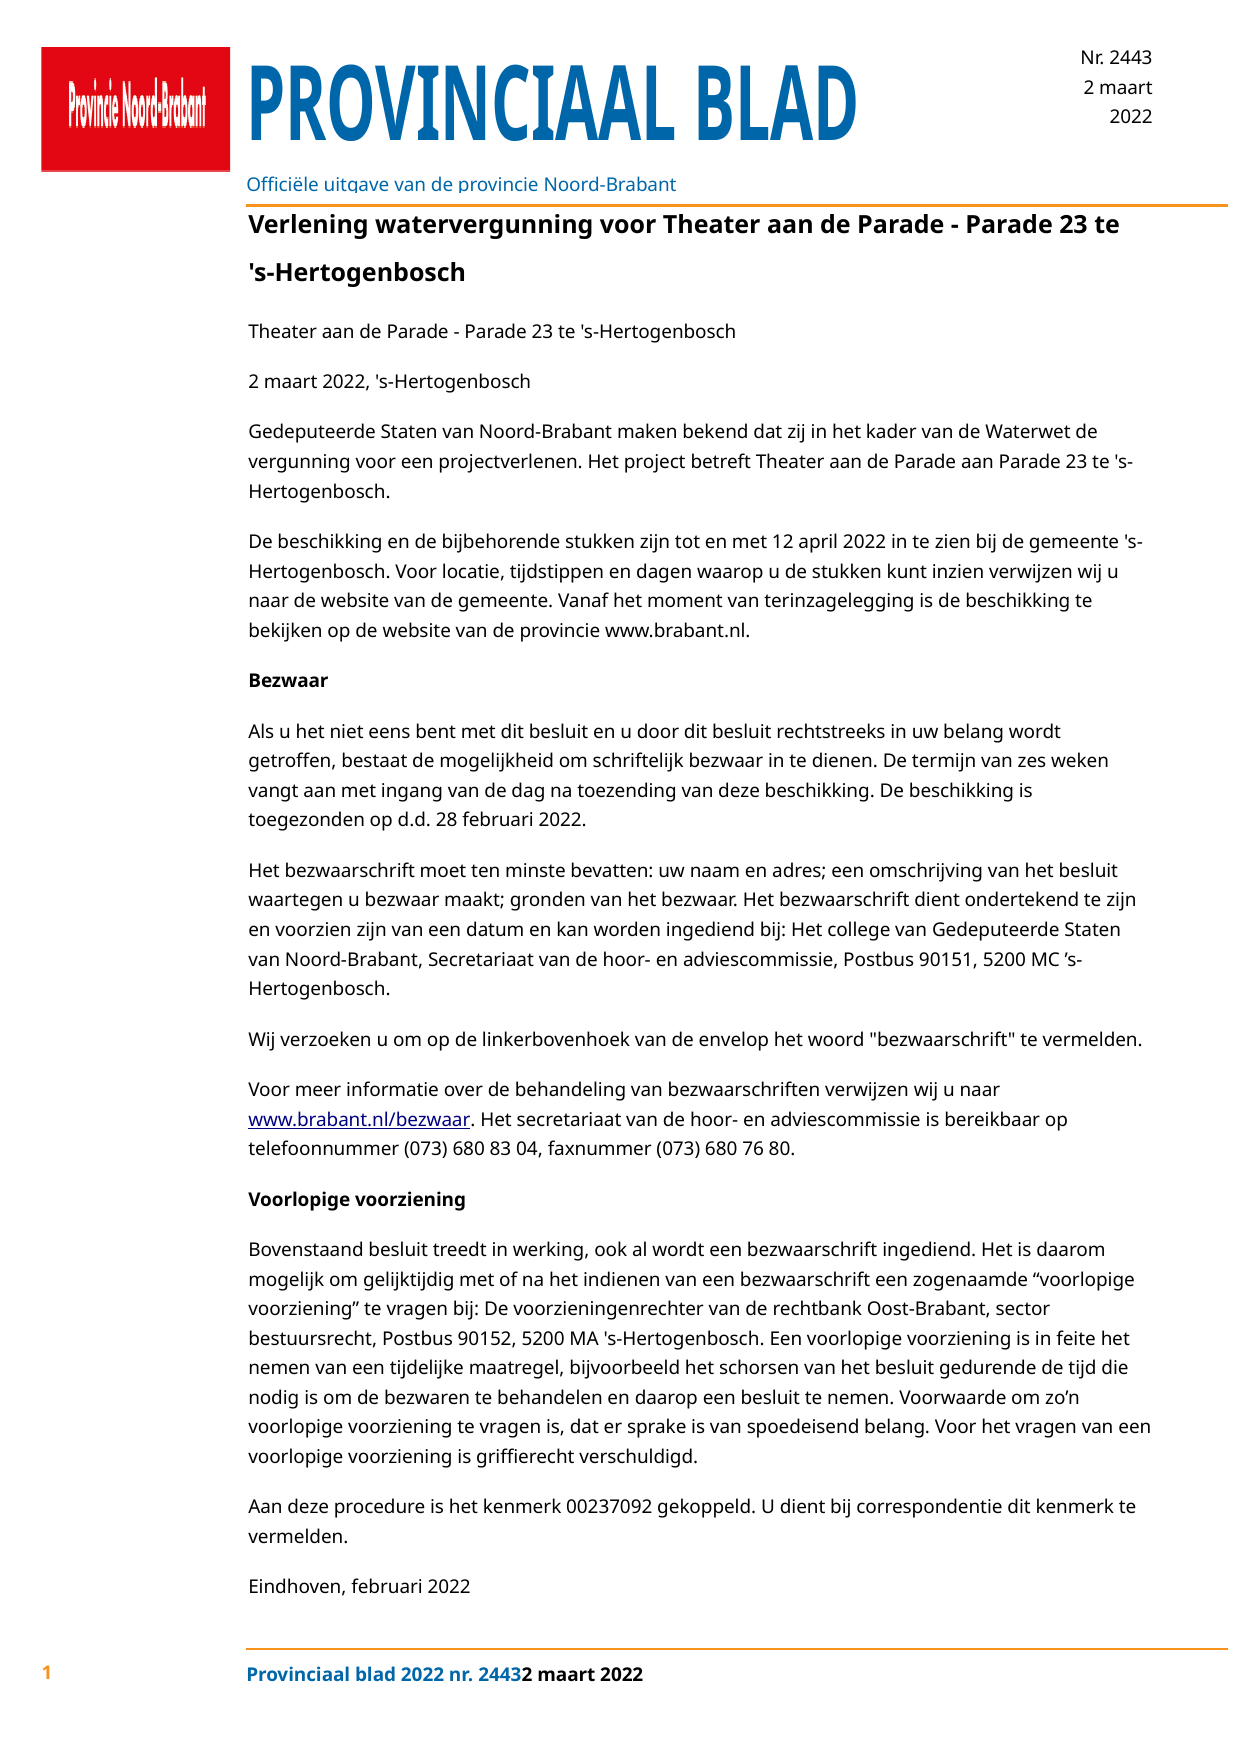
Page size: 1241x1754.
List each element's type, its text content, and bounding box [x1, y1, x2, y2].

text Als u het niet eens bent met dit besluit en u door dit besluit rechtstreeks in uw belang wordt getroffen, bestaat de mogelijkheid om schriftelijk bezwaar in te dienen. De termijn van zes weken vangt aan met ingang van de dag na toezending van deze beschikking. De beschikking is toegezonden op d.d. 28 februari 2022. [248, 718, 1152, 832]
text Aan deze procedure is het kenmerk 00237092 gekoppeld. U dient bij correspondentie dit kenmerk te vermelden. [248, 1494, 1152, 1549]
text 2 maart 2022, 's-Hertogenbosch [248, 368, 1152, 394]
picture [41, 47, 231, 172]
text Bezwaar [248, 667, 1152, 693]
text Voorlopige voorziening [248, 1186, 1152, 1212]
text Eindhoven, februari 2022 [248, 1574, 1152, 1599]
text Wij verzoeken u om op de linkerbovenhoek van de envelop het woord "bezwaarschrift" te vermelden. [248, 1026, 1152, 1052]
text Het bezwaarschrift moet ten minste bevatten: uw naam en adres; een omschrijving van het besluit waartegen u bezwaar maakt; gronden van het bezwaar. Het bezwaarschrift dient ondertekend te zijn en voorzien zijn van een datum en kan worden ingediend bij: Het college van Gedeputeerde Staten van Noord-Brabant, Secretariaat van de hoor- en adviescommissie, Postbus 90151, 5200 MC ’s-Hertogenbosch. [248, 857, 1152, 1001]
text De beschikking en de bijbehorende stukken zijn tot en met 12 april 2022 in te zien bij de gemeente 's-Hertogenbosch. Voor locatie, tijdstippen en dagen waarop u de stukken kunt inzien verwijzen wij u naar de website van de gemeente. Vanaf het moment van terinzagelegging is de beschikking te bekijken op de website van de provincie www.brabant.nl. [248, 528, 1152, 643]
text Verlening watervergunning voor Theater aan de Parade - Parade 23 te 's-Hertogenbosch [248, 207, 1152, 288]
text Theater aan de Parade - Parade 23 te 's-Hertogenbosch [248, 318, 1152, 344]
text Gedeputeerde Staten van Noord-Brabant maken bekend dat zij in het kader van de Waterwet de vergunning voor een projectverlenen. Het project betreft Theater aan de Parade aan Parade 23 te 's-Hertogenbosch. [248, 419, 1152, 504]
text Bovenstaand besluit treedt in werking, ook al wordt een bezwaarschrift ingediend. Het is daarom mogelijk om gelijktijdig met of na het indienen van een bezwaarschrift een zogenaamde “voorlopige voorziening” te vragen bij: De voorzieningenrechter van de rechtbank Oost-Brabant, sector bestuursrecht, Postbus 90152, 5200 MA 's-Hertogenbosch. Een voorlopige voorziening is in feite het nemen van een tijdelijke maatregel, bijvoorbeeld het schorsen van het besluit gedurende de tijd die nodig is om de bezwaren te behandelen en daarop een besluit te nemen. Voorwaarde om zo’n voorlopige voorziening te vragen is, dat er sprake is van spoedeisend belang. Voor het vragen van een voorlopige voorziening is griffierecht verschuldigd. [248, 1236, 1152, 1469]
text Voor meer informatie over de behandeling van bezwaarschriften verwijzen wij u naar www.brabant.nl/bezwaar. Het secretariaat van de hoor- en adviescommissie is bereikbaar op telefoonnummer (073) 680 83 04, faxnummer (073) 680 76 80. [248, 1076, 1152, 1161]
